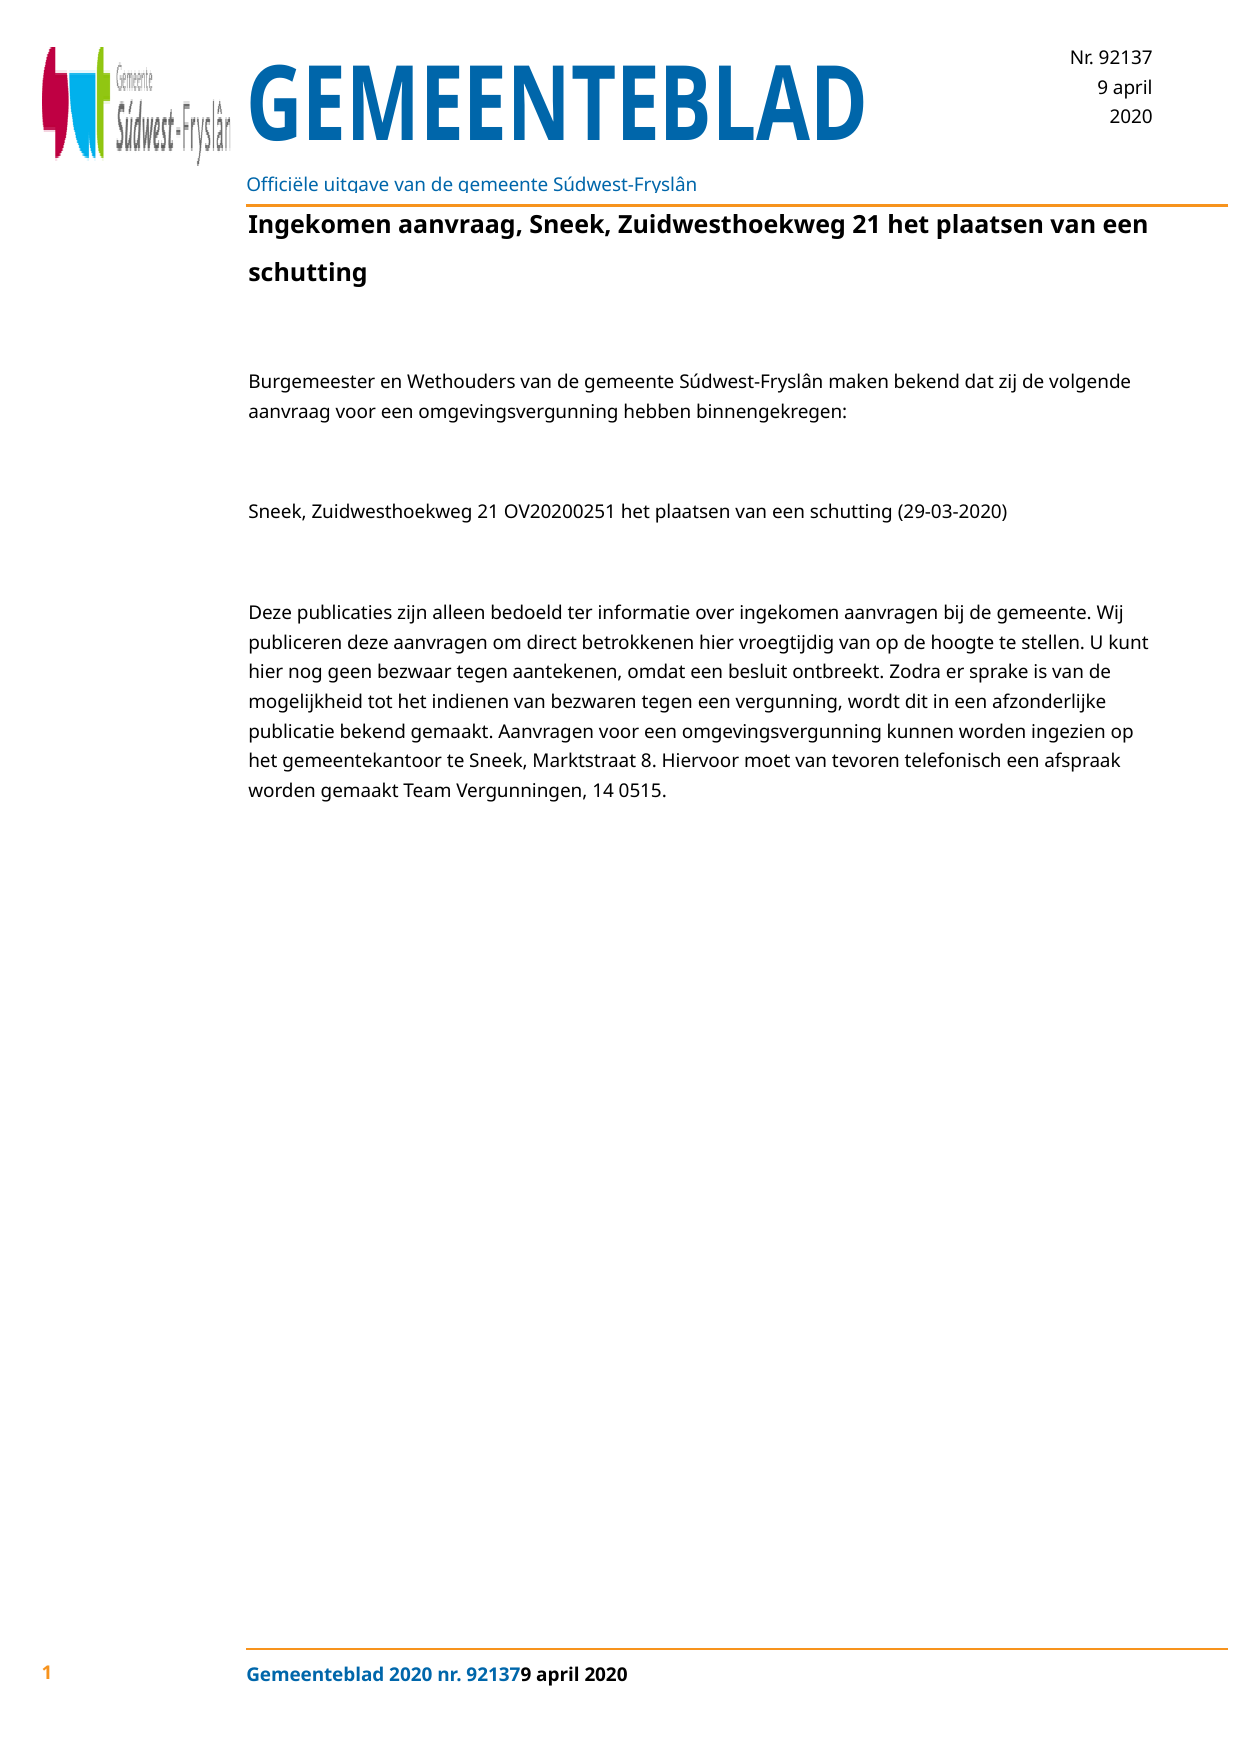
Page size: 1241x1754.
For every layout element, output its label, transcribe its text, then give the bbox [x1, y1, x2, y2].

text Ingekomen aanvraag, Sneek, Zuidwesthoekweg 21 het plaatsen van een schutting [248, 207, 1152, 288]
text Sneek, Zuidwesthoekweg 21 OV20200251 het plaatsen van een schutting (29-03-2020) [248, 499, 1152, 524]
text Burgemeester en Wethouders van de gemeente Súdwest-Fryslân maken bekend dat zij de volgende aanvraag voor een omgevingsvergunning hebben binnengekregen: [248, 368, 1152, 424]
picture [41, 47, 231, 172]
text Deze publicaties zijn alleen bedoeld ter informatie over ingekomen aanvragen bij de gemeente. Wij publiceren deze aanvragen om direct betrokkenen hier vroegtijdig van op de hoogte te stellen. U kunt hier nog geen bezwaar tegen aantekenen, omdat een besluit ontbreekt. Zodra er sprake is van de mogelijkheid tot het indienen van bezwaren tegen een vergunning, wordt dit in een afzonderlijke publicatie bekend gemaakt. Aanvragen voor een omgevingsvergunning kunnen worden ingezien op het gemeentekantoor te Sneek, Marktstraat 8. Hiervoor moet van tevoren telefonisch een afspraak worden gemaakt Team Vergunningen, 14 0515. [248, 599, 1152, 803]
